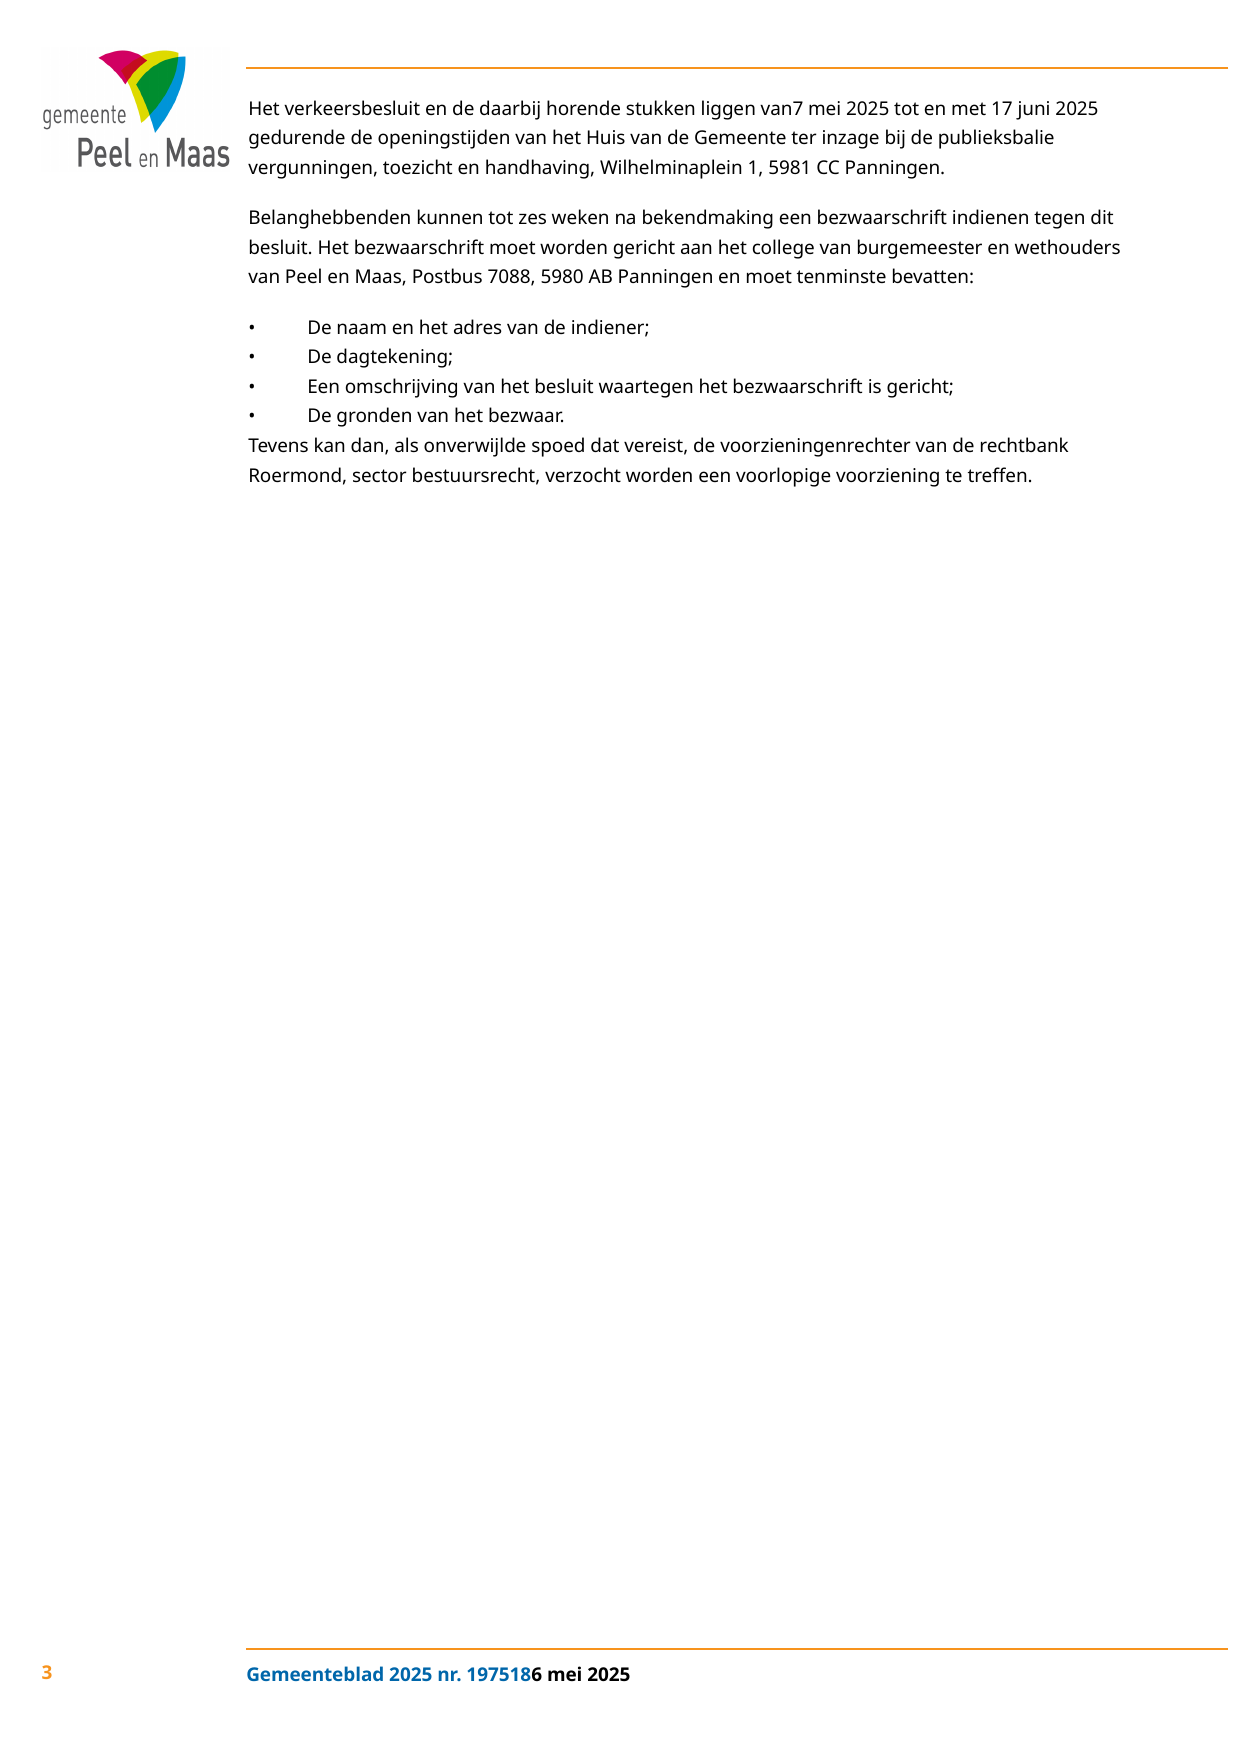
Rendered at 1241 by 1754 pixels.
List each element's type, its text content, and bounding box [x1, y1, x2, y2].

list Een omschrijving van het besluit waartegen het bezwaarschrift is gericht; [248, 373, 1152, 399]
text Belanghebbenden kunnen tot zes weken na bekendmaking een bezwaarschrift indienen tegen dit besluit. Het bezwaarschrift moet worden gericht aan het college van burgemeester en wethouders van Peel en Maas, Postbus 7088, 5980 AB Panningen en moet tenminste bevatten: [248, 204, 1152, 289]
text Tevens kan dan, als onverwijlde spoed dat vereist, de voorzieningenrechter van de rechtbank Roermond, sector bestuursrecht, verzocht worden een voorlopige voorziening te treffen. [248, 432, 1152, 488]
picture [41, 47, 231, 172]
list De naam en het adres van de indiener; [248, 314, 1152, 340]
list De gronden van het bezwaar. [248, 403, 1152, 428]
list De dagtekening; [248, 343, 1152, 369]
text Het verkeersbesluit en de daarbij horende stukken liggen van7 mei 2025 tot en met 17 juni 2025 gedurende de openingstijden van het Huis van de Gemeente ter inzage bij de publieksbalie vergunningen, toezicht en handhaving, Wilhelminaplein 1, 5981 CC Panningen. [248, 95, 1152, 180]
